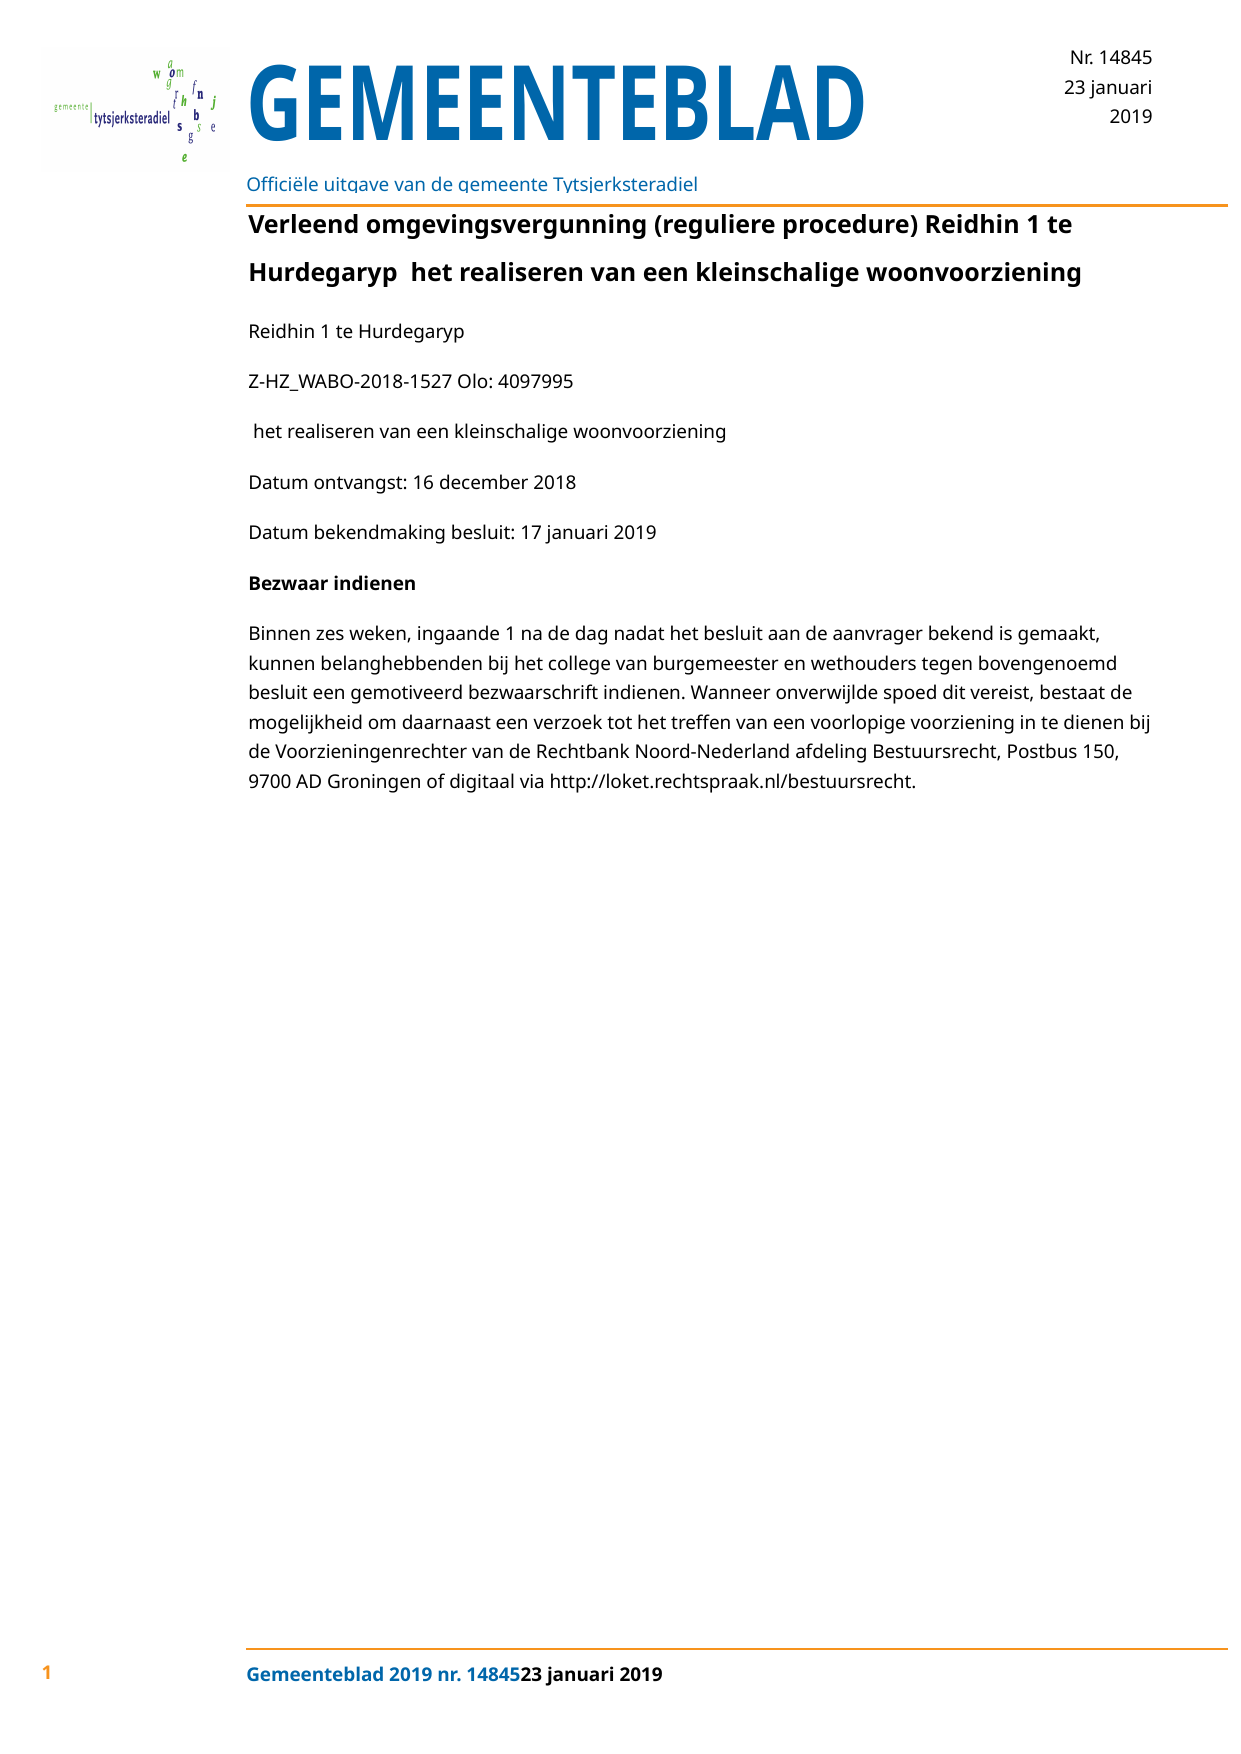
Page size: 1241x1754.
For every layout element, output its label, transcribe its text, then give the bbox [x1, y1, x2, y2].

text Datum ontvangst: 16 december 2018 [248, 469, 1152, 495]
picture [41, 47, 231, 172]
text Datum bekendmaking besluit: 17 januari 2019 [248, 519, 1152, 545]
text het realiseren van een kleinschalige woonvoorziening [248, 419, 1152, 444]
text Verleend omgevingsvergunning (reguliere procedure) Reidhin 1 te Hurdegaryp het realiseren van een kleinschalige woonvoorziening [248, 207, 1152, 288]
text Z-HZ_WABO-2018-1527 Olo: 4097995 [248, 368, 1152, 394]
text Binnen zes weken, ingaande 1 na de dag nadat het besluit aan de aanvrager bekend is gemaakt, kunnen belanghebbenden bij het college van burgemeester en wethouders tegen bovengenoemd besluit een gemotiveerd bezwaarschrift indienen. Wanneer onverwijlde spoed dit vereist, bestaat de mogelijkheid om daarnaast een verzoek tot het treffen van een voorlopige voorziening in te dienen bij de Voorzieningenrechter van de Rechtbank Noord-Nederland afdeling Bestuursrecht, Postbus 150, 9700 AD Groningen of digitaal via http://loket.rechtspraak.nl/bestuursrecht. [248, 620, 1152, 794]
text Bezwaar indienen [248, 570, 1152, 596]
text Reidhin 1 te Hurdegaryp [248, 318, 1152, 344]
